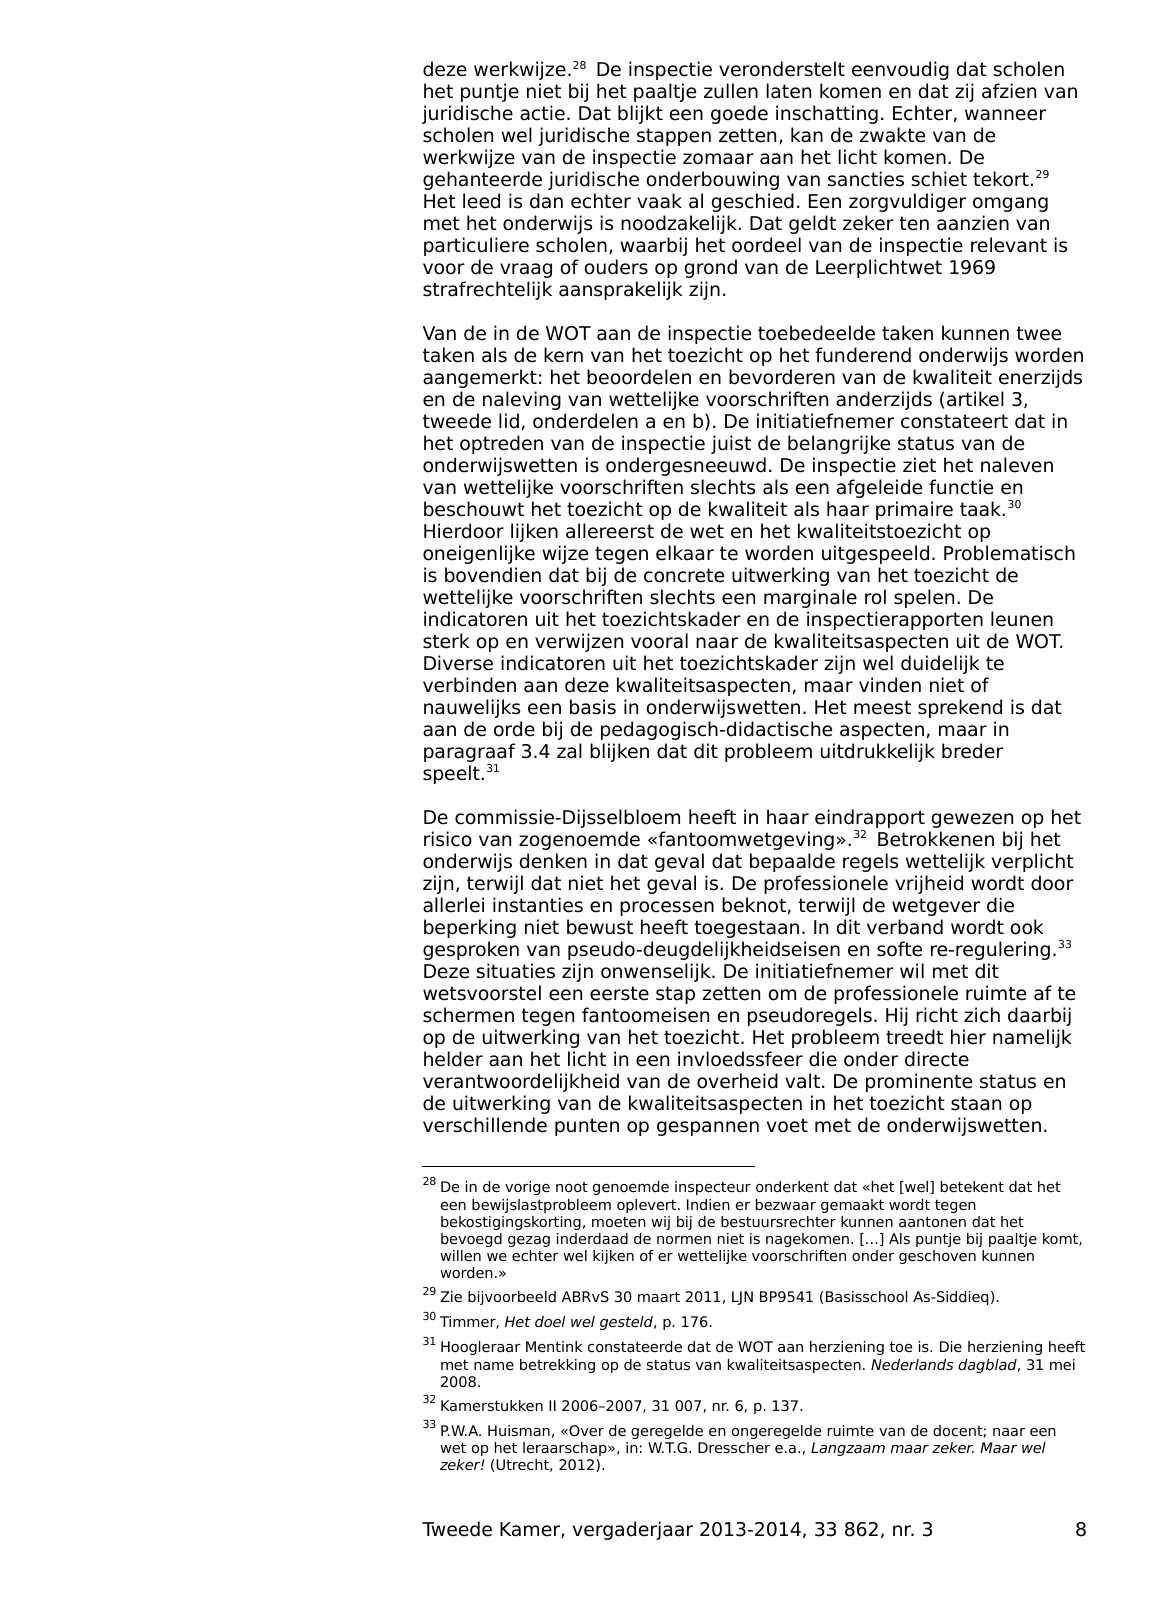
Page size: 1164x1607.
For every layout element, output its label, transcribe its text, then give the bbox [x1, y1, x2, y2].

text De commissie-Dijsselbloem heeft in haar eindrapport gewezen op het risico van zogenoemde «fantoomwetgeving». Betrokkenen bij het onderwijs denken in dat geval dat bepaalde regels wettelijk verplicht zijn, terwijl dat niet het geval is. De professionele vrijheid wordt door allerlei instanties en processen beknot, terwijl de wetgever die beperking niet bewust heeft toegestaan. In dit verband wordt ook gesproken van pseudo-deugdelijkheidseisen en softe re-regulering. Deze situaties zijn onwenselijk. De initiatiefnemer wil met dit wetsvoorstel een eerste stap zetten om de professionele ruimte af te schermen tegen fantoomeisen en pseudoregels. Hij richt zich daarbij op de uitwerking van het toezicht. Het probleem treedt hier namelijk helder aan het licht in een invloedssfeer die onder directe verantwoordelijkheid van de overheid valt. De prominente status en de uitwerking van de kwaliteitsaspecten in het toezicht staan op verschillende punten op gespannen voet met de onderwijswetten. [422, 807, 1087, 1136]
text Kamerstukken II 2006–2007, 31 007, nr. 6, p. 137. [422, 1393, 1087, 1416]
text Zie bijvoorbeeld ABRvS 30 maart 2011, LJN BP9541 (Basisschool As-Siddieq). [422, 1285, 1087, 1307]
text Timmer, Het doel wel gesteld, p. 176. [422, 1310, 1087, 1332]
text Van de in de WOT aan de inspectie toebedeelde taken kunnen twee taken als de kern van het toezicht op het funderend onderwijs worden aangemerkt: het beoordelen en bevorderen van de kwaliteit enerzijds en de naleving van wettelijke voorschriften anderzijds (artikel 3, tweede lid, onderdelen a en b). De initiatiefnemer constateert dat in het optreden van de inspectie juist de belangrijke status van de onderwijswetten is ondergesneeuwd. De inspectie ziet het naleven van wettelijke voorschriften slechts als een afgeleide functie en beschouwt het toezicht op de kwaliteit als haar primaire taak. Hierdoor lijken allereerst de wet en het kwaliteitstoezicht op oneigenlijke wijze tegen elkaar te worden uitgespeeld. Problematisch is bovendien dat bij de concrete uitwerking van het toezicht de wettelijke voorschriften slechts een marginale rol spelen. De indicatoren uit het toezichtskader en de inspectierapporten leunen sterk op en verwijzen vooral naar de kwaliteitsaspecten uit de WOT. Diverse indicatoren uit het toezichtskader zijn wel duidelijk te verbinden aan deze kwaliteitsaspecten, maar vinden niet of nauwelijks een basis in onderwijswetten. Het meest sprekend is dat aan de orde bij de pedagogisch-didactische aspecten, maar in paragraaf 3.4 zal blijken dat dit probleem uitdrukkelijk breder speelt. [422, 323, 1087, 784]
text deze werkwijze. De inspectie veronderstelt eenvoudig dat scholen het puntje niet bij het paaltje zullen laten komen en dat zij afzien van juridische actie. Dat blijkt een goede inschatting. Echter, wanneer scholen wel juridische stappen zetten, kan de zwakte van de werkwijze van de inspectie zomaar aan het licht komen. De gehanteerde juridische onderbouwing van sancties schiet tekort. Het leed is dan echter vaak al geschied. Een zorgvuldiger omgang met het onderwijs is noodzakelijk. Dat geldt zeker ten aanzien van particuliere scholen, waarbij het oordeel van de inspectie relevant is voor de vraag of ouders op grond van de Leerplichtwet 1969 strafrechtelijk aansprakelijk zijn. [422, 59, 1087, 301]
text De in de vorige noot genoemde inspecteur onderkent dat «het [wel] betekent dat het een bewijslastprobleem oplevert. Indien er bezwaar gemaakt wordt tegen bekostigingskorting, moeten wij bij de bestuursrechter kunnen aantonen dat het bevoegd gezag inderdaad de normen niet is nagekomen. [...] Als puntje bij paaltje komt, willen we echter wel kijken of er wettelijke voorschriften onder geschoven kunnen worden.» [422, 1175, 1087, 1282]
text P.W.A. Huisman, «Over de geregelde en ongeregelde ruimte van de docent; naar een wet op het leraarschap», in: W.T.G. Dresscher e.a., Langzaam maar zeker. Maar wel zeker! (Utrecht, 2012). [422, 1418, 1087, 1474]
text Hoogleraar Mentink constateerde dat de WOT aan herziening toe is. Die herziening heeft met name betrekking op de status van kwaliteitsaspecten. Nederlands dagblad, 31 mei 2008. [422, 1335, 1087, 1391]
